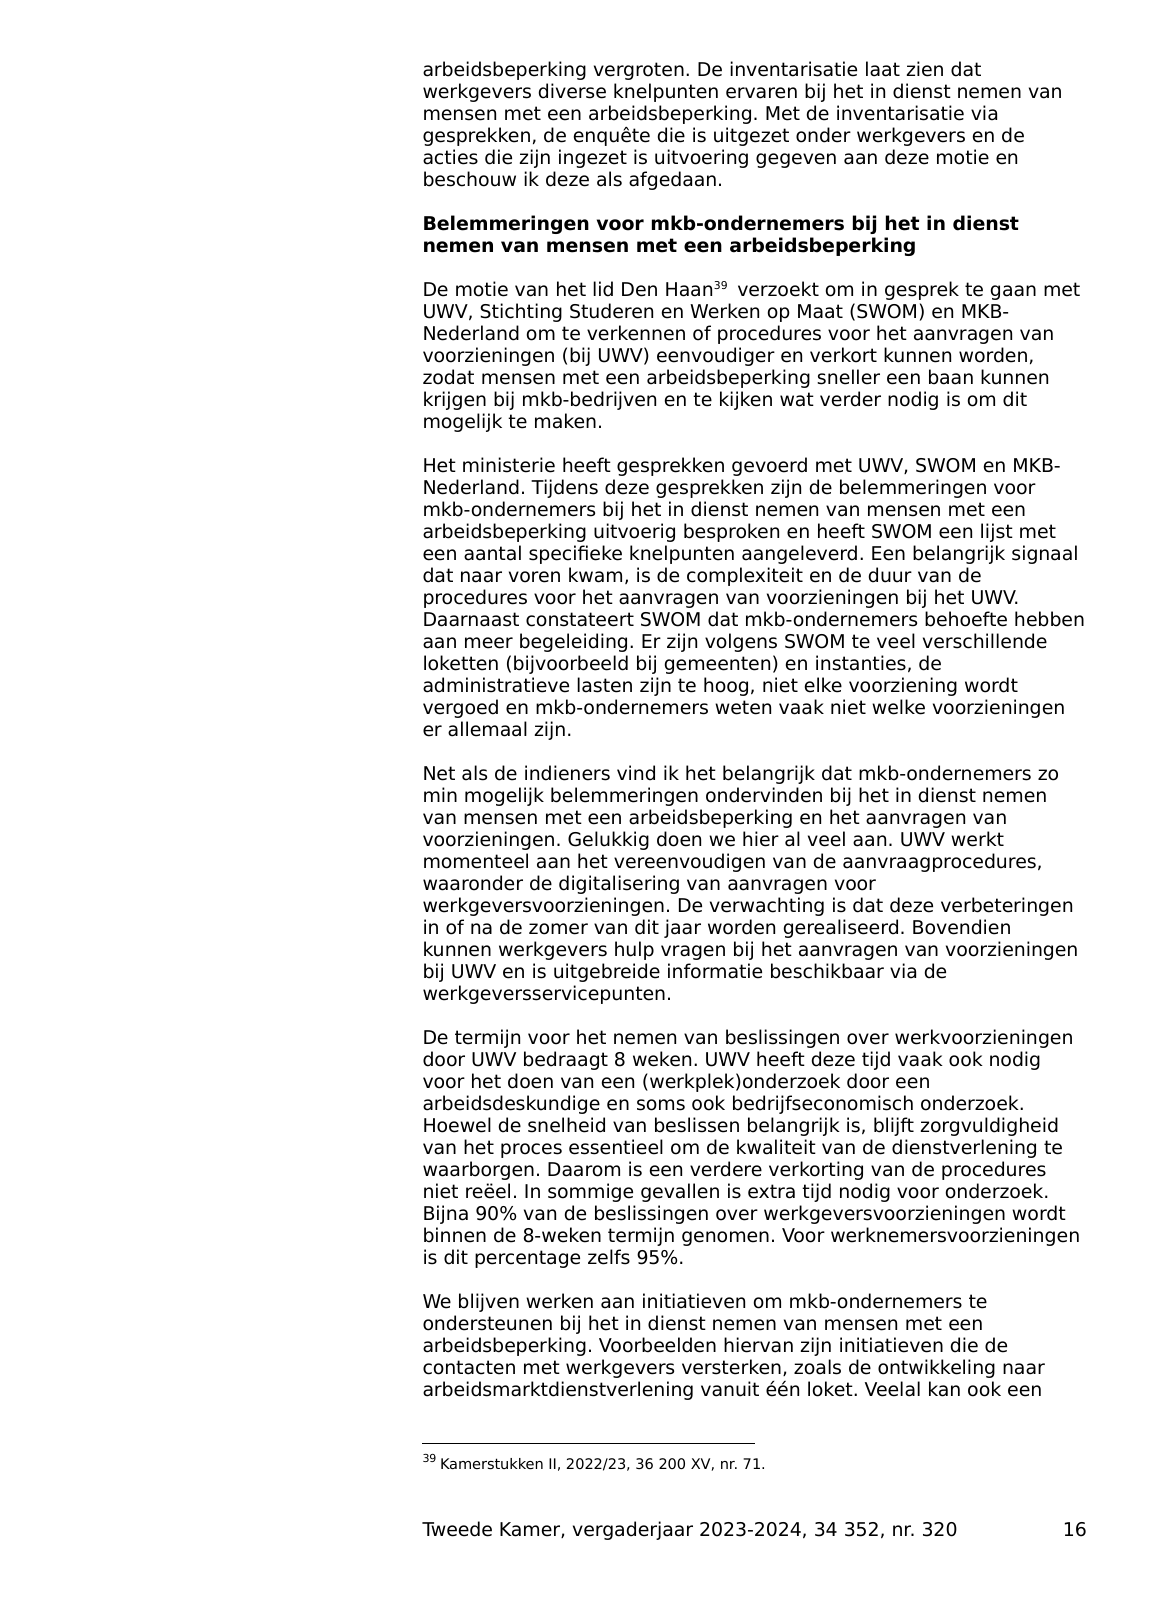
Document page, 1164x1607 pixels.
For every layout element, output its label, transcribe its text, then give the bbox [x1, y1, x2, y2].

text Belemmeringen voor mkb-ondernemers bij het in dienst nemen van mensen met een arbeidsbeperking [422, 213, 1087, 257]
text Het ministerie heeft gesprekken gevoerd met UWV, SWOM en MKB-Nederland. Tijdens deze gesprekken zijn de belemmeringen voor mkb-ondernemers bij het in dienst nemen van mensen met een arbeidsbeperking uitvoerig besproken en heeft SWOM een lijst met een aantal specifieke knelpunten aangeleverd. Een belangrijk signaal dat naar voren kwam, is de complexiteit en de duur van de procedures voor het aanvragen van voorzieningen bij het UWV. Daarnaast constateert SWOM dat mkb-ondernemers behoefte hebben aan meer begeleiding. Er zijn volgens SWOM te veel verschillende loketten (bijvoorbeeld bij gemeenten) en instanties, de administratieve lasten zijn te hoog, niet elke voorziening wordt vergoed en mkb-ondernemers weten vaak niet welke voorzieningen er allemaal zijn. [422, 455, 1087, 741]
text De motie van het lid Den Haan verzoekt om in gesprek te gaan met UWV, Stichting Studeren en Werken op Maat (SWOM) en MKB-Nederland om te verkennen of procedures voor het aanvragen van voorzieningen (bij UWV) eenvoudiger en verkort kunnen worden, zodat mensen met een arbeidsbeperking sneller een baan kunnen krijgen bij mkb-bedrijven en te kijken wat verder nodig is om dit mogelijk te maken. [422, 279, 1087, 433]
text De termijn voor het nemen van beslissingen over werkvoorzieningen door UWV bedraagt 8 weken. UWV heeft deze tijd vaak ook nodig voor het doen van een (werkplek)onderzoek door een arbeidsdeskundige en soms ook bedrijfseconomisch onderzoek. Hoewel de snelheid van beslissen belangrijk is, blijft zorgvuldigheid van het proces essentieel om de kwaliteit van de dienstverlening te waarborgen. Daarom is een verdere verkorting van de procedures niet reëel. In sommige gevallen is extra tijd nodig voor onderzoek. Bijna 90% van de beslissingen over werkgeversvoorzieningen wordt binnen de 8-weken termijn genomen. Voor werknemersvoorzieningen is dit percentage zelfs 95%. [422, 1027, 1087, 1269]
text Kamerstukken II, 2022/23, 36 200 XV, nr. 71. [422, 1452, 1087, 1474]
text We blijven werken aan initiatieven om mkb-ondernemers te ondersteunen bij het in dienst nemen van mensen met een arbeidsbeperking. Voorbeelden hiervan zijn initiatieven die de contacten met werkgevers versterken, zoals de ontwikkeling naar arbeidsmarktdienstverlening vanuit één loket. Veelal kan ook een [422, 1291, 1087, 1401]
text arbeidsbeperking vergroten. De inventarisatie laat zien dat werkgevers diverse knelpunten ervaren bij het in dienst nemen van mensen met een arbeidsbeperking. Met de inventarisatie via gesprekken, de enquête die is uitgezet onder werkgevers en de acties die zijn ingezet is uitvoering gegeven aan deze motie en beschouw ik deze als afgedaan. [422, 59, 1087, 191]
text Net als de indieners vind ik het belangrijk dat mkb-ondernemers zo min mogelijk belemmeringen ondervinden bij het in dienst nemen van mensen met een arbeidsbeperking en het aanvragen van voorzieningen. Gelukkig doen we hier al veel aan. UWV werkt momenteel aan het vereenvoudigen van de aanvraagprocedures, waaronder de digitalisering van aanvragen voor werkgeversvoorzieningen. De verwachting is dat deze verbeteringen in of na de zomer van dit jaar worden gerealiseerd. Bovendien kunnen werkgevers hulp vragen bij het aanvragen van voorzieningen bij UWV en is uitgebreide informatie beschikbaar via de werkgeversservicepunten. [422, 763, 1087, 1005]
